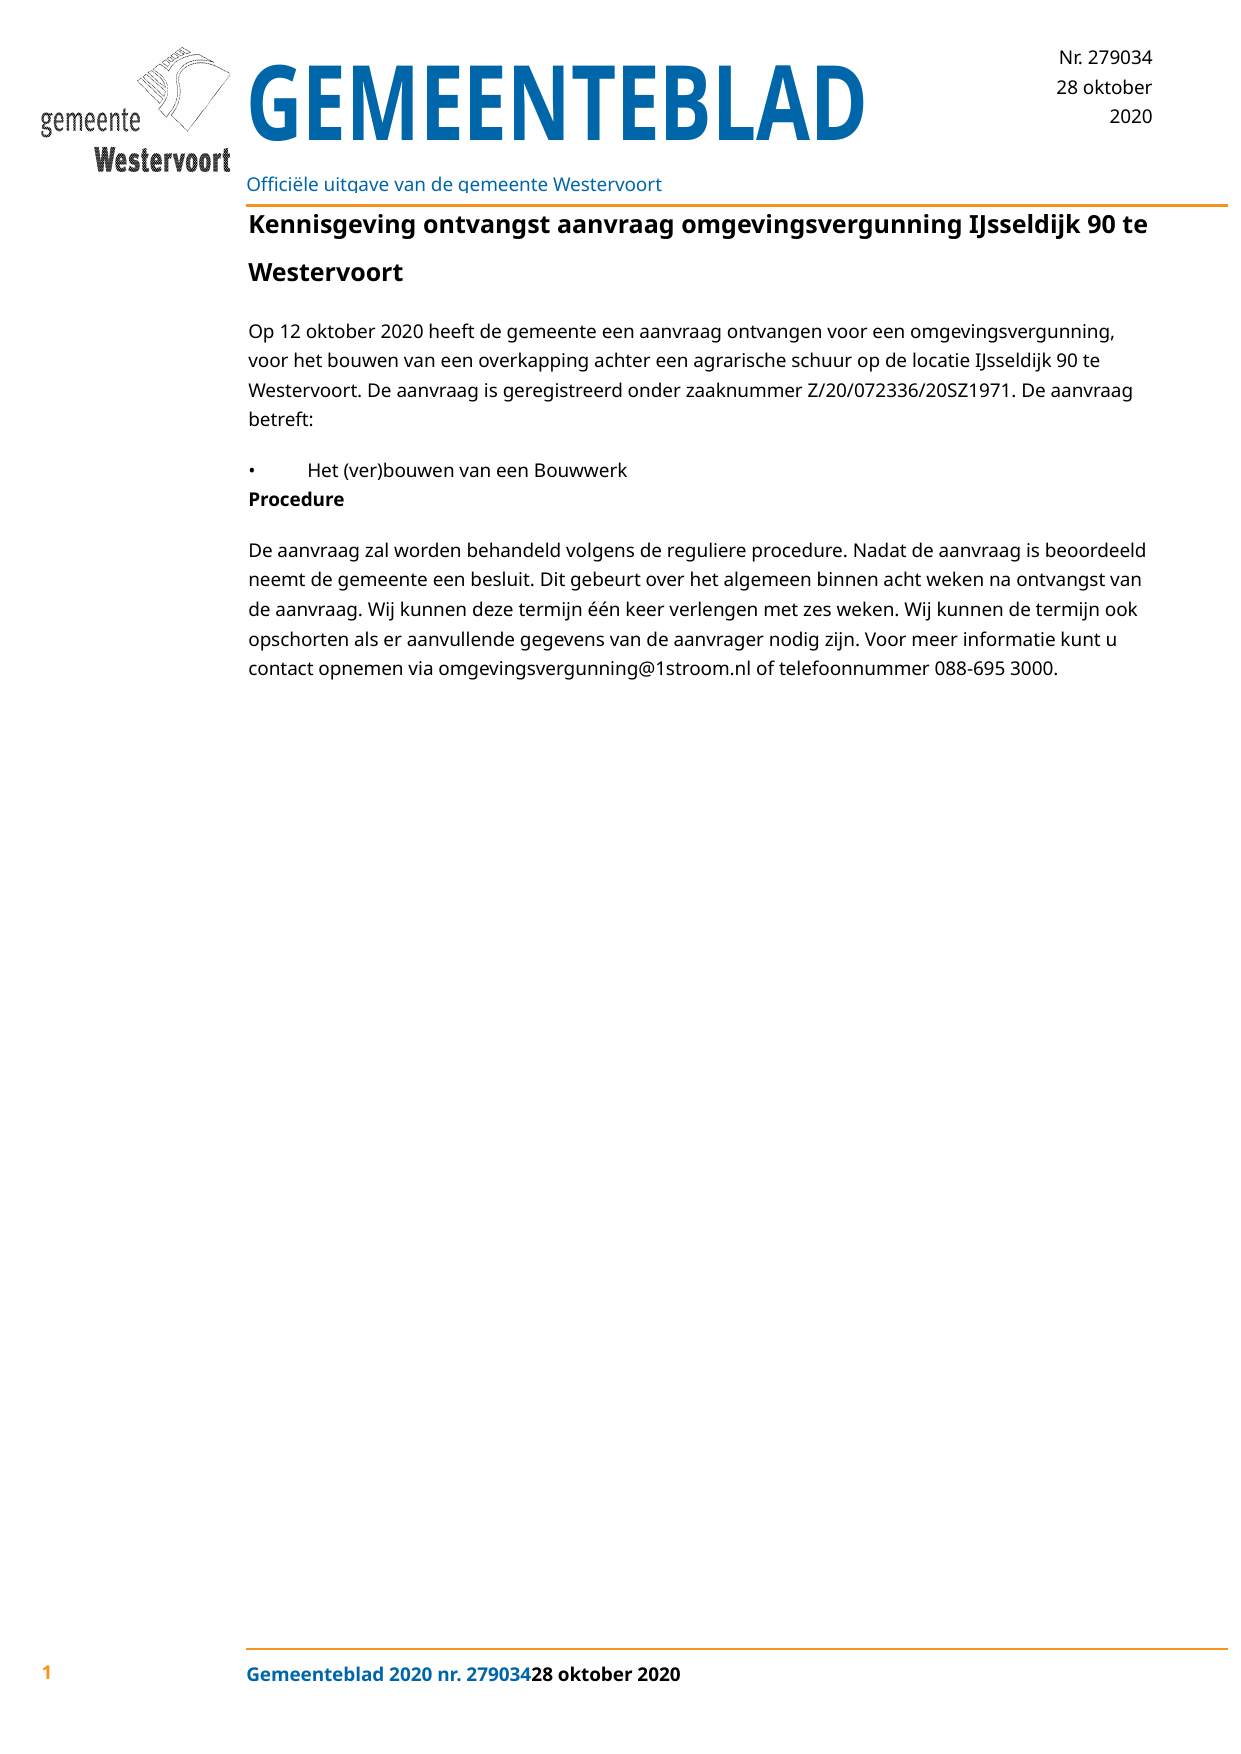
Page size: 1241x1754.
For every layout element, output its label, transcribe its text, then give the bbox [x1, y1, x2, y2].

text Procedure [248, 487, 1152, 512]
text Op 12 oktober 2020 heeft de gemeente een aanvraag ontvangen voor een omgevingsvergunning, voor het bouwen van een overkapping achter een agrarische schuur op de locatie IJsseldijk 90 te Westervoort. De aanvraag is geregistreerd onder zaaknummer Z/20/072336/20SZ1971. De aanvraag betreft: [248, 318, 1152, 432]
list Het (ver)bouwen van een Bouwwerk [248, 457, 1152, 483]
text De aanvraag zal worden behandeld volgens de reguliere procedure. Nadat de aanvraag is beoordeeld neemt de gemeente een besluit. Dit gebeurt over het algemeen binnen acht weken na ontvangst van de aanvraag. Wij kunnen deze termijn één keer verlengen met zes weken. Wij kunnen de termijn ook opschorten als er aanvullende gegevens van de aanvrager nodig zijn. Voor meer informatie kunt u contact opnemen via omgevingsvergunning@1stroom.nl of telefoonnummer 088-695 3000. [248, 537, 1152, 681]
text Kennisgeving ontvangst aanvraag omgevingsvergunning IJsseldijk 90 te Westervoort [248, 207, 1152, 288]
picture [41, 47, 231, 172]
